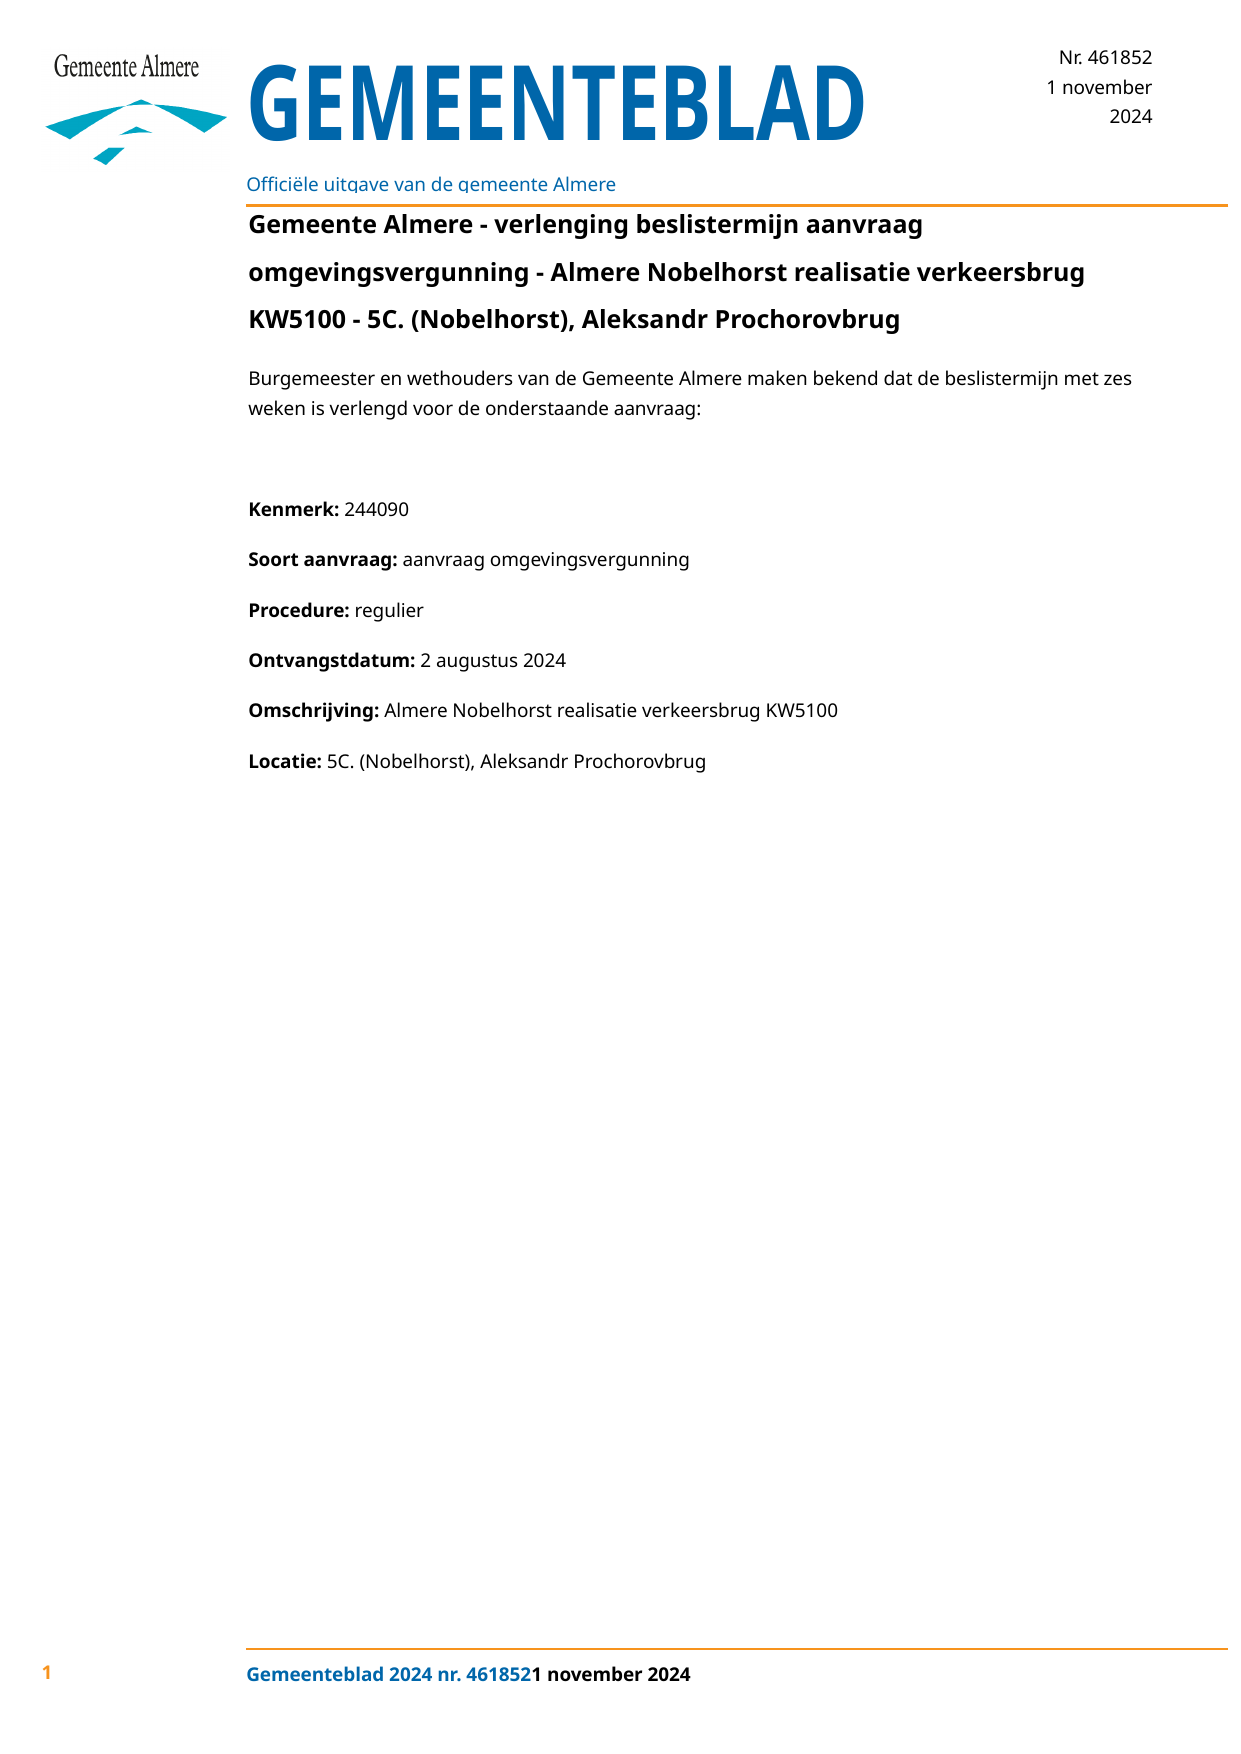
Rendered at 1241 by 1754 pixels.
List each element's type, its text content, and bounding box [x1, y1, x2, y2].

text Burgemeester en wethouders van de Gemeente Almere maken bekend dat de beslistermijn met zes weken is verlengd voor de onderstaande aanvraag: [248, 366, 1152, 421]
text Gemeente Almere - verlenging beslistermijn aanvraag omgevingsvergunning - Almere Nobelhorst realisatie verkeersbrug KW5100 - 5C. (Nobelhorst), Aleksandr Prochorovbrug [248, 207, 1152, 336]
text Omschrijving: Almere Nobelhorst realisatie verkeersbrug KW5100 [248, 698, 1152, 723]
picture [41, 47, 231, 172]
text Kenmerk: 244090 [248, 496, 1152, 522]
text Procedure: regulier [248, 597, 1152, 622]
text Ontvangstdatum: 2 augustus 2024 [248, 647, 1152, 673]
text Locatie: 5C. (Nobelhorst), Aleksandr Prochorovbrug [248, 748, 1152, 774]
text Soort aanvraag: aanvraag omgevingsvergunning [248, 546, 1152, 572]
